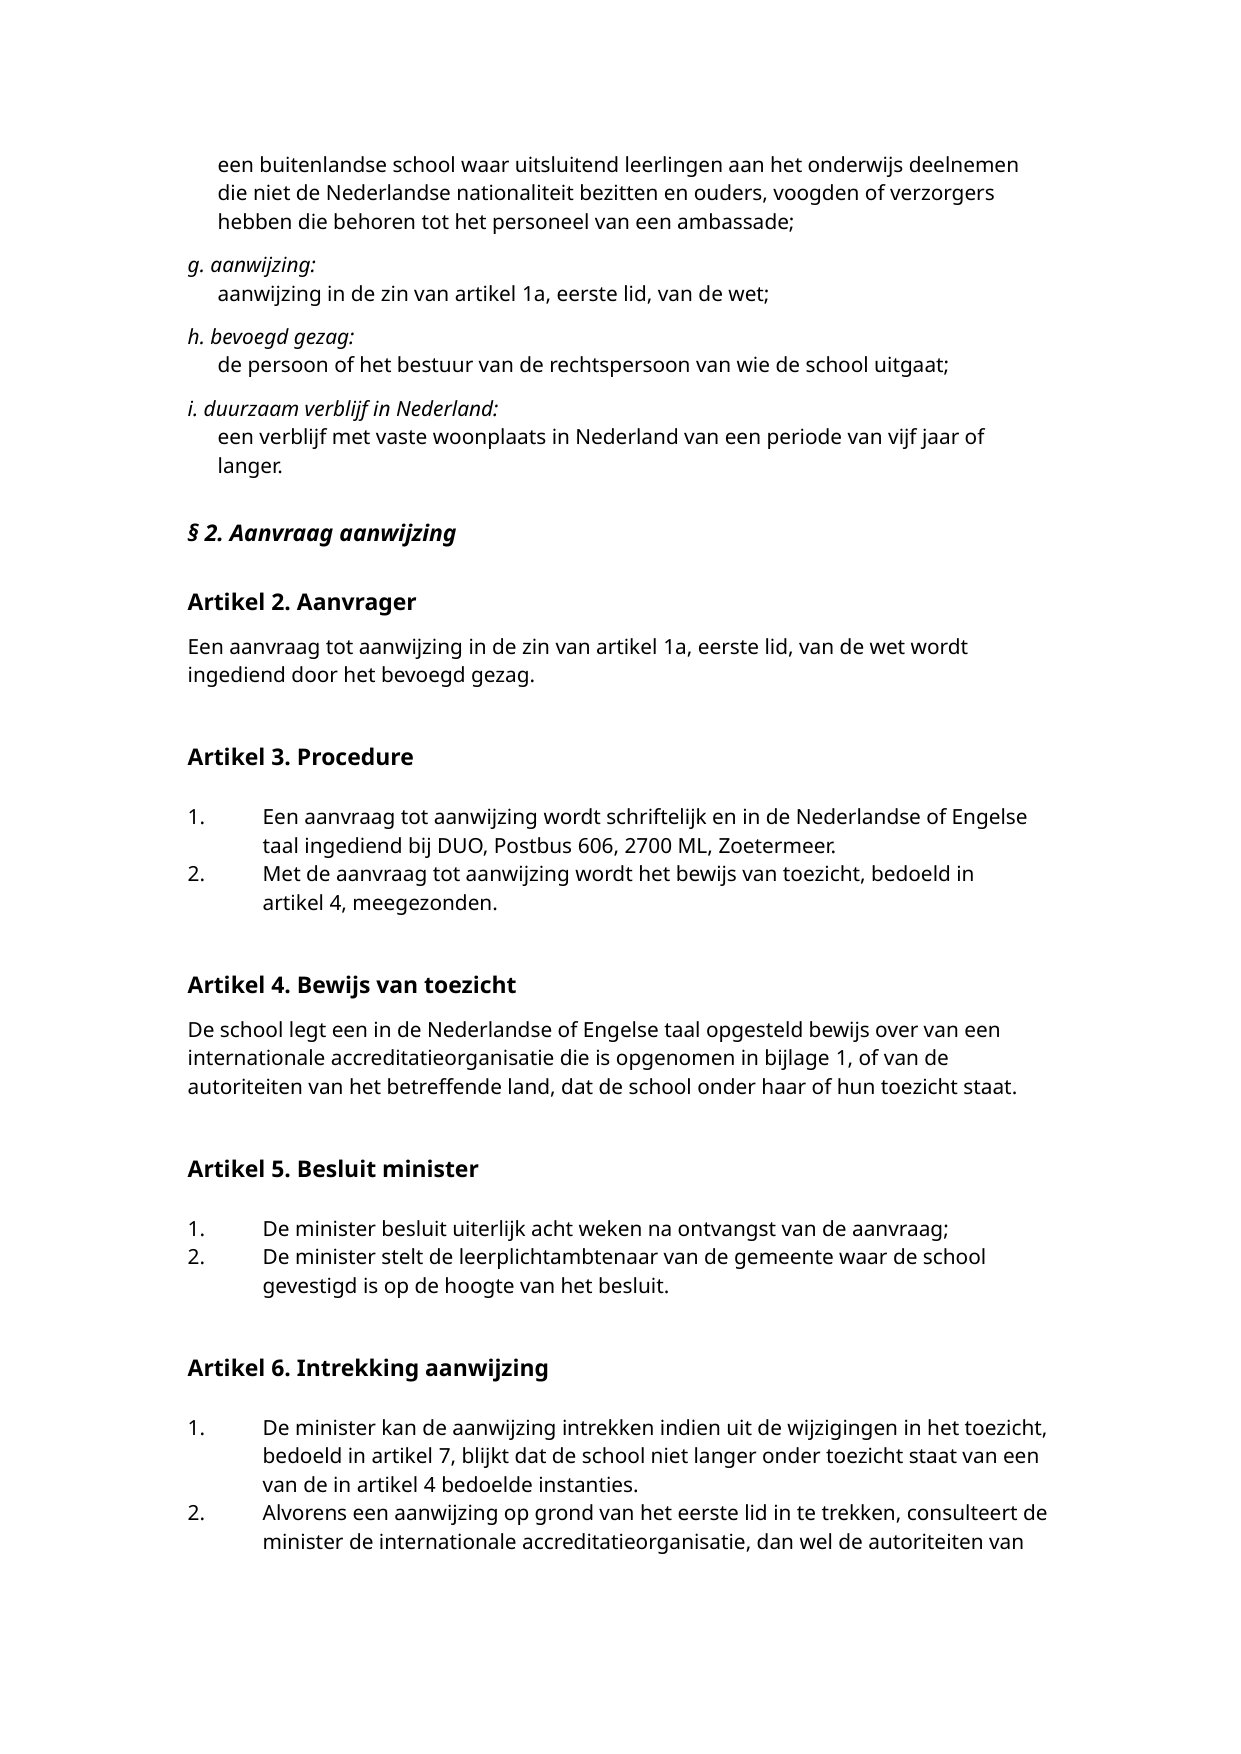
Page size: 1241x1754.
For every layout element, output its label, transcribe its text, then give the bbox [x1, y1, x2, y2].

list De minister besluit uiterlijk acht weken na ontvangst van de aanvraag; [187, 1214, 1053, 1242]
text een buitenlandse school waar uitsluitend leerlingen aan het onderwijs deelnemen die niet de Nederlandse nationaliteit bezitten en ouders, voogden of verzorgers hebben die behoren tot het personeel van een ambassade; [217, 150, 1053, 235]
subtitle Artikel 6. Intrekking aanwijzing [187, 1352, 1053, 1383]
list Met de aanvraag tot aanwijzing wordt het bewijs van toezicht, bedoeld in artikel 4, meegezonden. [187, 859, 1053, 916]
list De minister kan de aanwijzing intrekken indien uit de wijzigingen in het toezicht, bedoeld in artikel 7, blijkt dat de school niet langer onder toezicht staat van een van de in artikel 4 bedoelde instanties. [187, 1413, 1053, 1498]
list Een aanvraag tot aanwijzing wordt schriftelijk en in de Nederlandse of Engelse taal ingediend bij DUO, Postbus 606, 2700 ML, Zoetermeer. [187, 802, 1053, 859]
text h. bevoegd gezag: [187, 322, 1053, 351]
text g. aanwijzing: [187, 250, 1053, 279]
text de persoon of het bestuur van de rechtspersoon van wie de school uitgaat; [217, 351, 1053, 379]
subtitle Artikel 3. Procedure [187, 741, 1053, 772]
text De school legt een in de Nederlandse of Engelse taal opgesteld bewijs over van een internationale accreditatieorganisatie die is opgenomen in bijlage 1, of van de autoriteiten van het betreffende land, dat de school onder haar of hun toezicht staat. [187, 1015, 1053, 1100]
text een verblijf met vaste woonplaats in Nederland van een periode van vijf jaar of langer. [217, 422, 1053, 479]
list Alvorens een aanwijzing op grond van het eerste lid in te trekken, consulteert de minister de internationale accreditatieorganisatie, dan wel de autoriteiten van [187, 1498, 1053, 1555]
text Een aanvraag tot aanwijzing in de zin van artikel 1a, eerste lid, van de wet wordt ingediend door het bevoegd gezag. [187, 632, 1053, 689]
subtitle Artikel 5. Besluit minister [187, 1153, 1053, 1184]
subtitle Artikel 4. Bewijs van toezicht [187, 969, 1053, 1000]
list De minister stelt de leerplichtambtenaar van de gemeente waar de school gevestigd is op de hoogte van het besluit. [187, 1242, 1053, 1299]
text i. duurzaam verblijf in Nederland: [187, 394, 1053, 422]
subtitle Artikel 2. Aanvrager [187, 586, 1053, 617]
subtitle § 2. Aanvraag aanwijzing [187, 517, 1053, 548]
text aanwijzing in de zin van artikel 1a, eerste lid, van de wet; [217, 279, 1053, 307]
